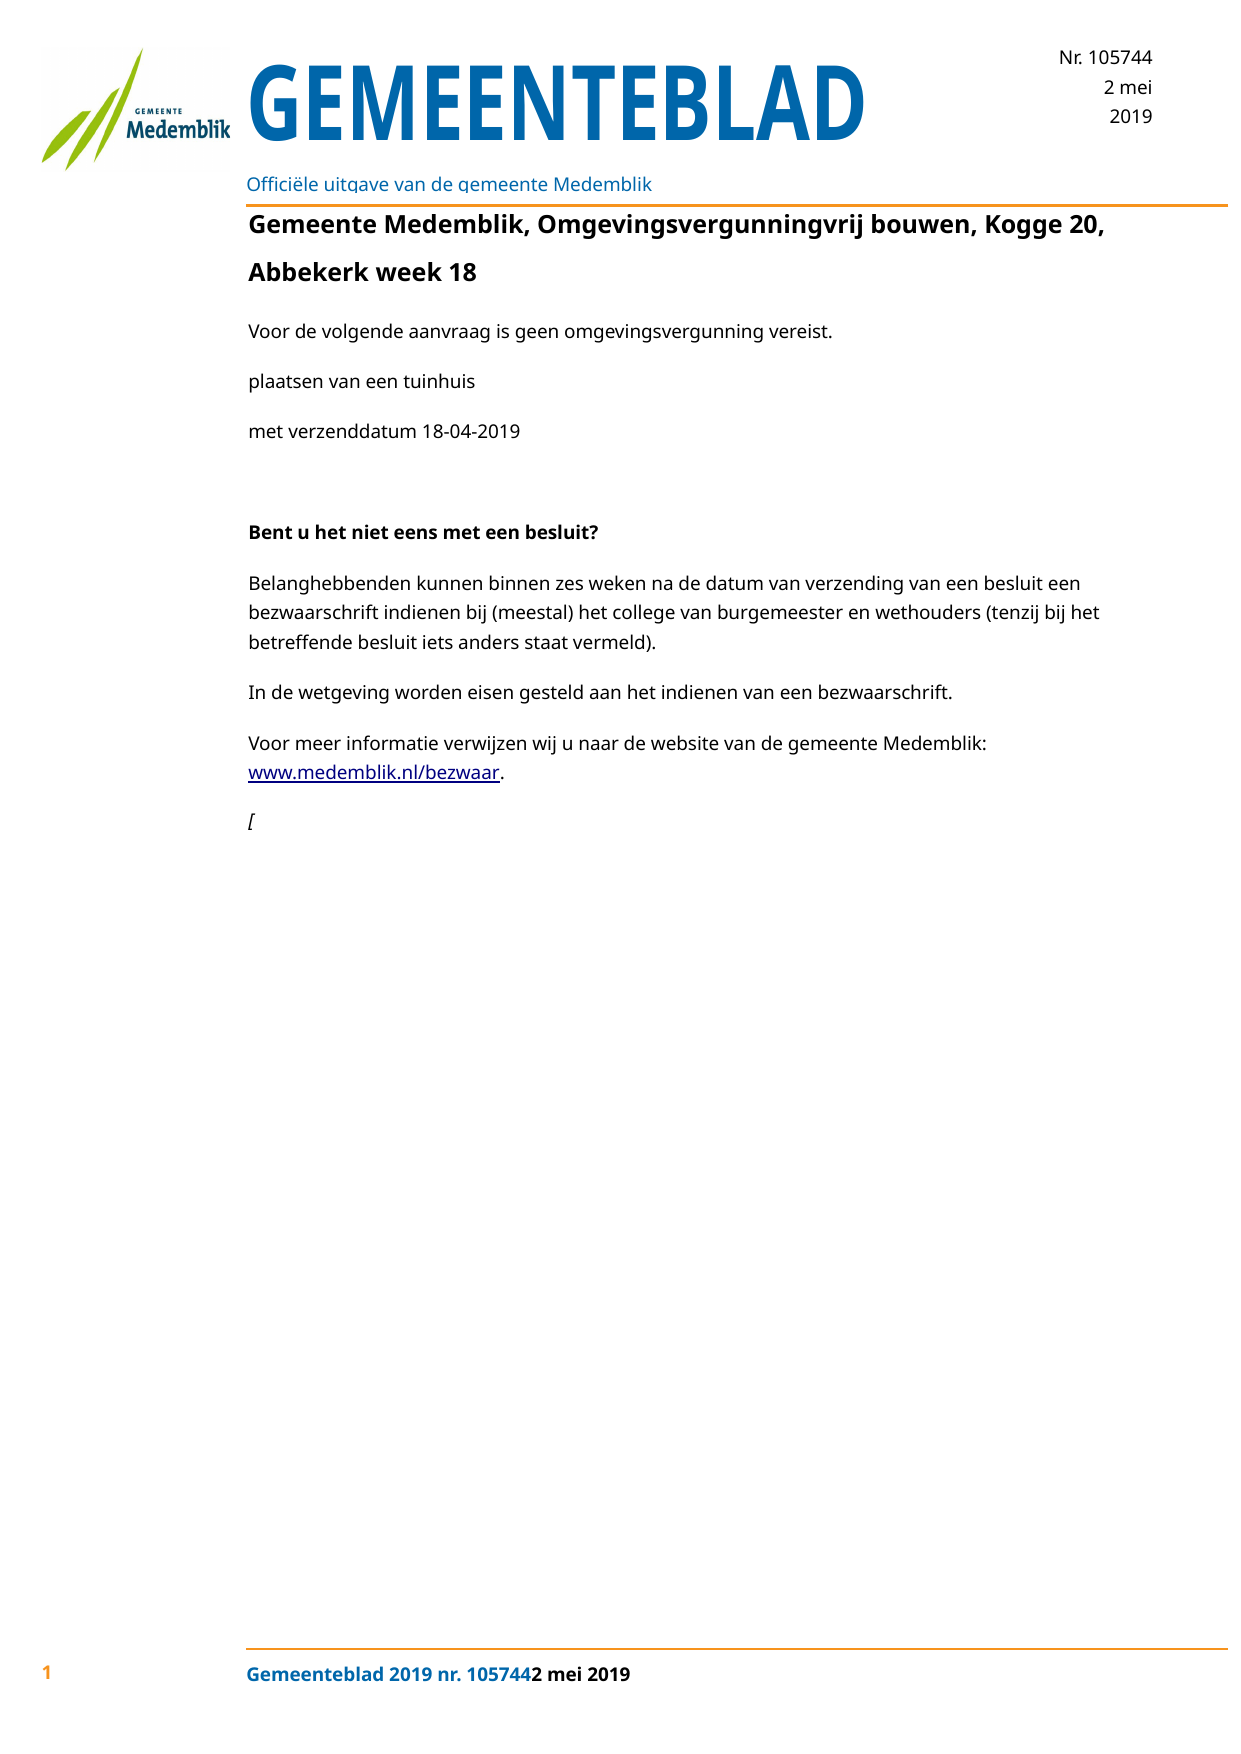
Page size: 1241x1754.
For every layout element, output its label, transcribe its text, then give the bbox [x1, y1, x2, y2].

text In de wetgeving worden eisen gesteld aan het indienen van een bezwaarschrift. [248, 679, 1152, 705]
text Gemeente Medemblik, Omgevingsvergunningvrij bouwen, Kogge 20, Abbekerk week 18 [248, 207, 1152, 288]
text Belanghebbenden kunnen binnen zes weken na de datum van verzending van een besluit een bezwaarschrift indienen bij (meestal) het college van burgemeester en wethouders (tenzij bij het betreffende besluit iets anders staat vermeld). [248, 570, 1152, 655]
text Voor de volgende aanvraag is geen omgevingsvergunning vereist. [248, 318, 1152, 344]
picture [41, 47, 231, 172]
text met verzenddatum 18-04-2019 [248, 419, 1152, 444]
text Voor meer informatie verwijzen wij u naar de website van de gemeente Medemblik: www.medemblik.nl/bezwaar. [248, 730, 1152, 785]
text Bent u het niet eens met een besluit? [248, 519, 1152, 545]
text [ [248, 807, 1152, 833]
text plaatsen van een tuinhuis [248, 368, 1152, 394]
